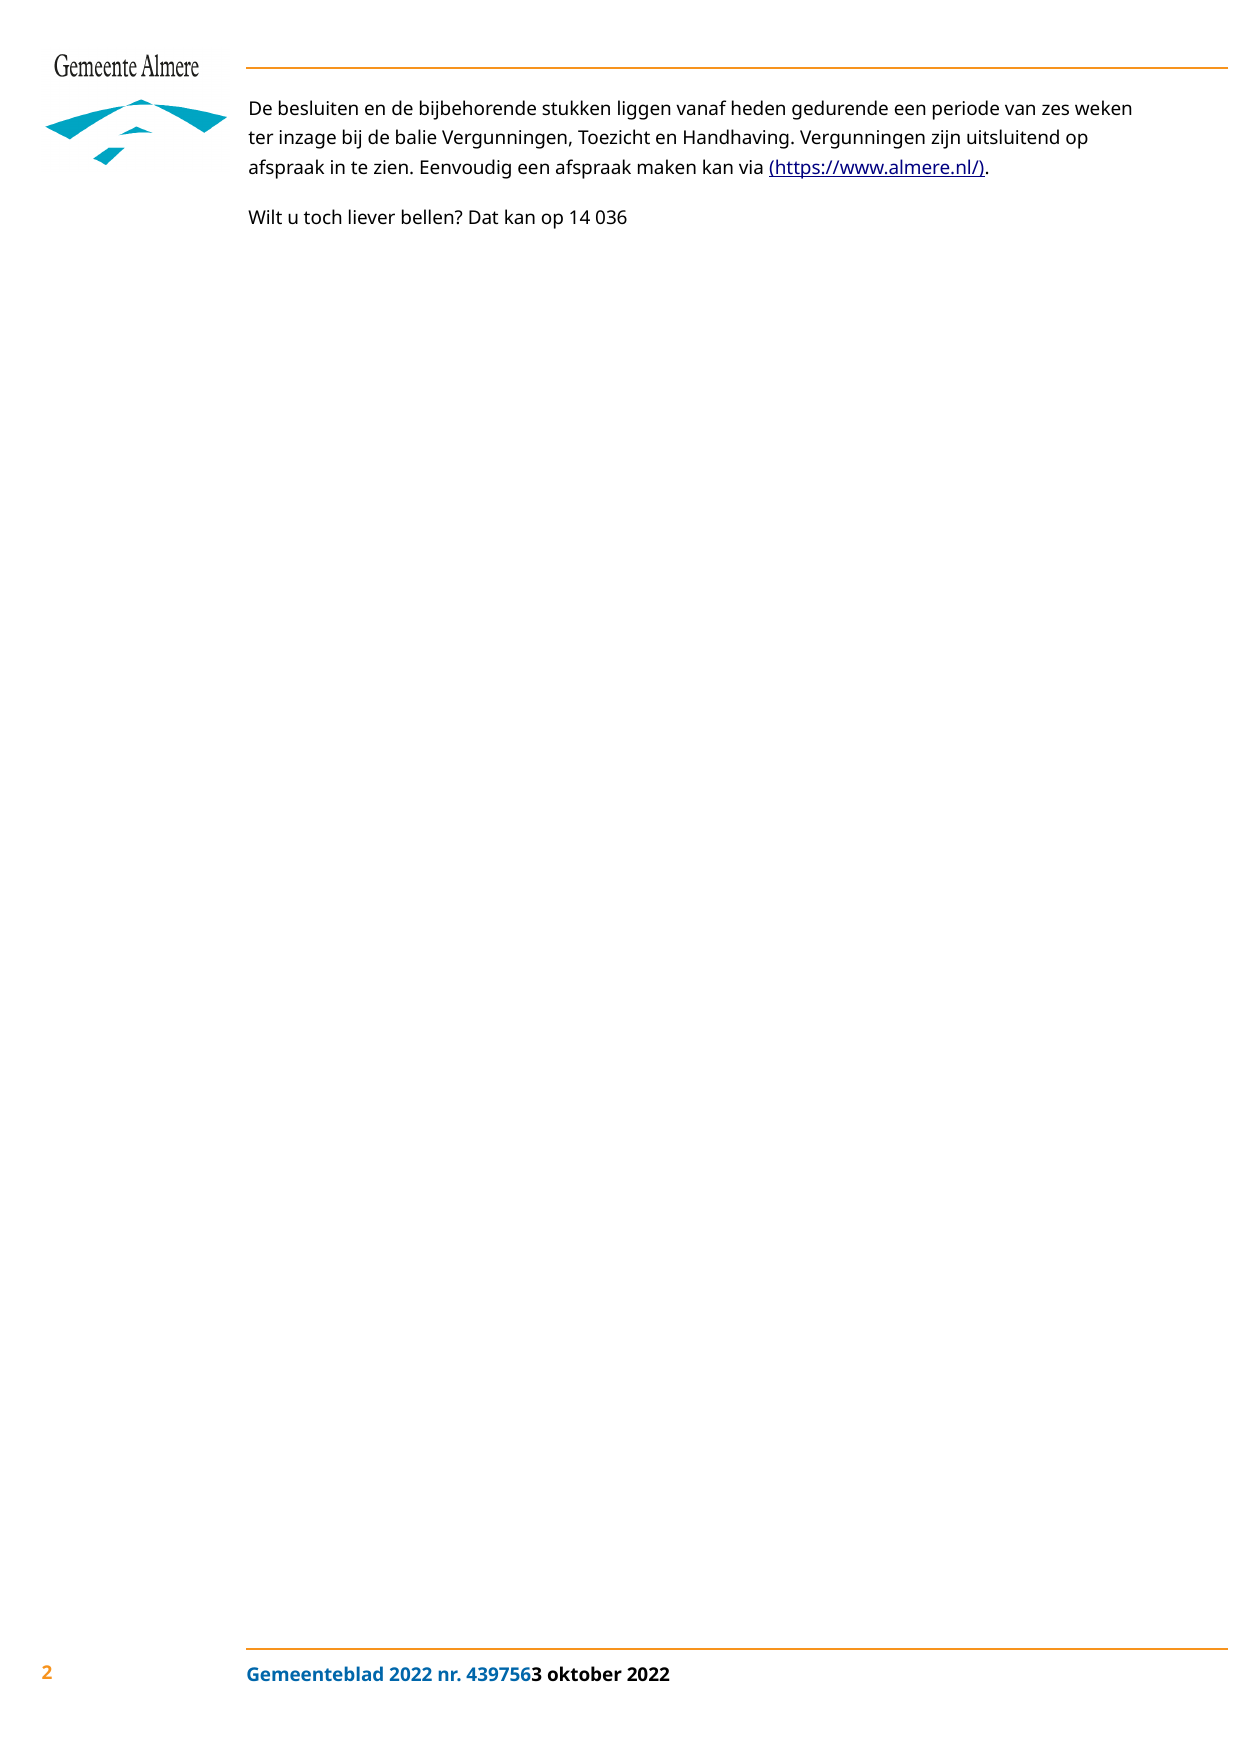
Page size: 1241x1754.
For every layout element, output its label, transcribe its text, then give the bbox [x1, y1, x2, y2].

text De besluiten en de bijbehorende stukken liggen vanaf heden gedurende een periode van zes weken ter inzage bij de balie Vergunningen, Toezicht en Handhaving. Vergunningen zijn uitsluitend op afspraak in te zien. Eenvoudig een afspraak maken kan via (https://www.almere.nl/). [248, 95, 1152, 180]
picture [41, 47, 231, 172]
text Wilt u toch liever bellen? Dat kan op 14 036 [248, 204, 1152, 230]
